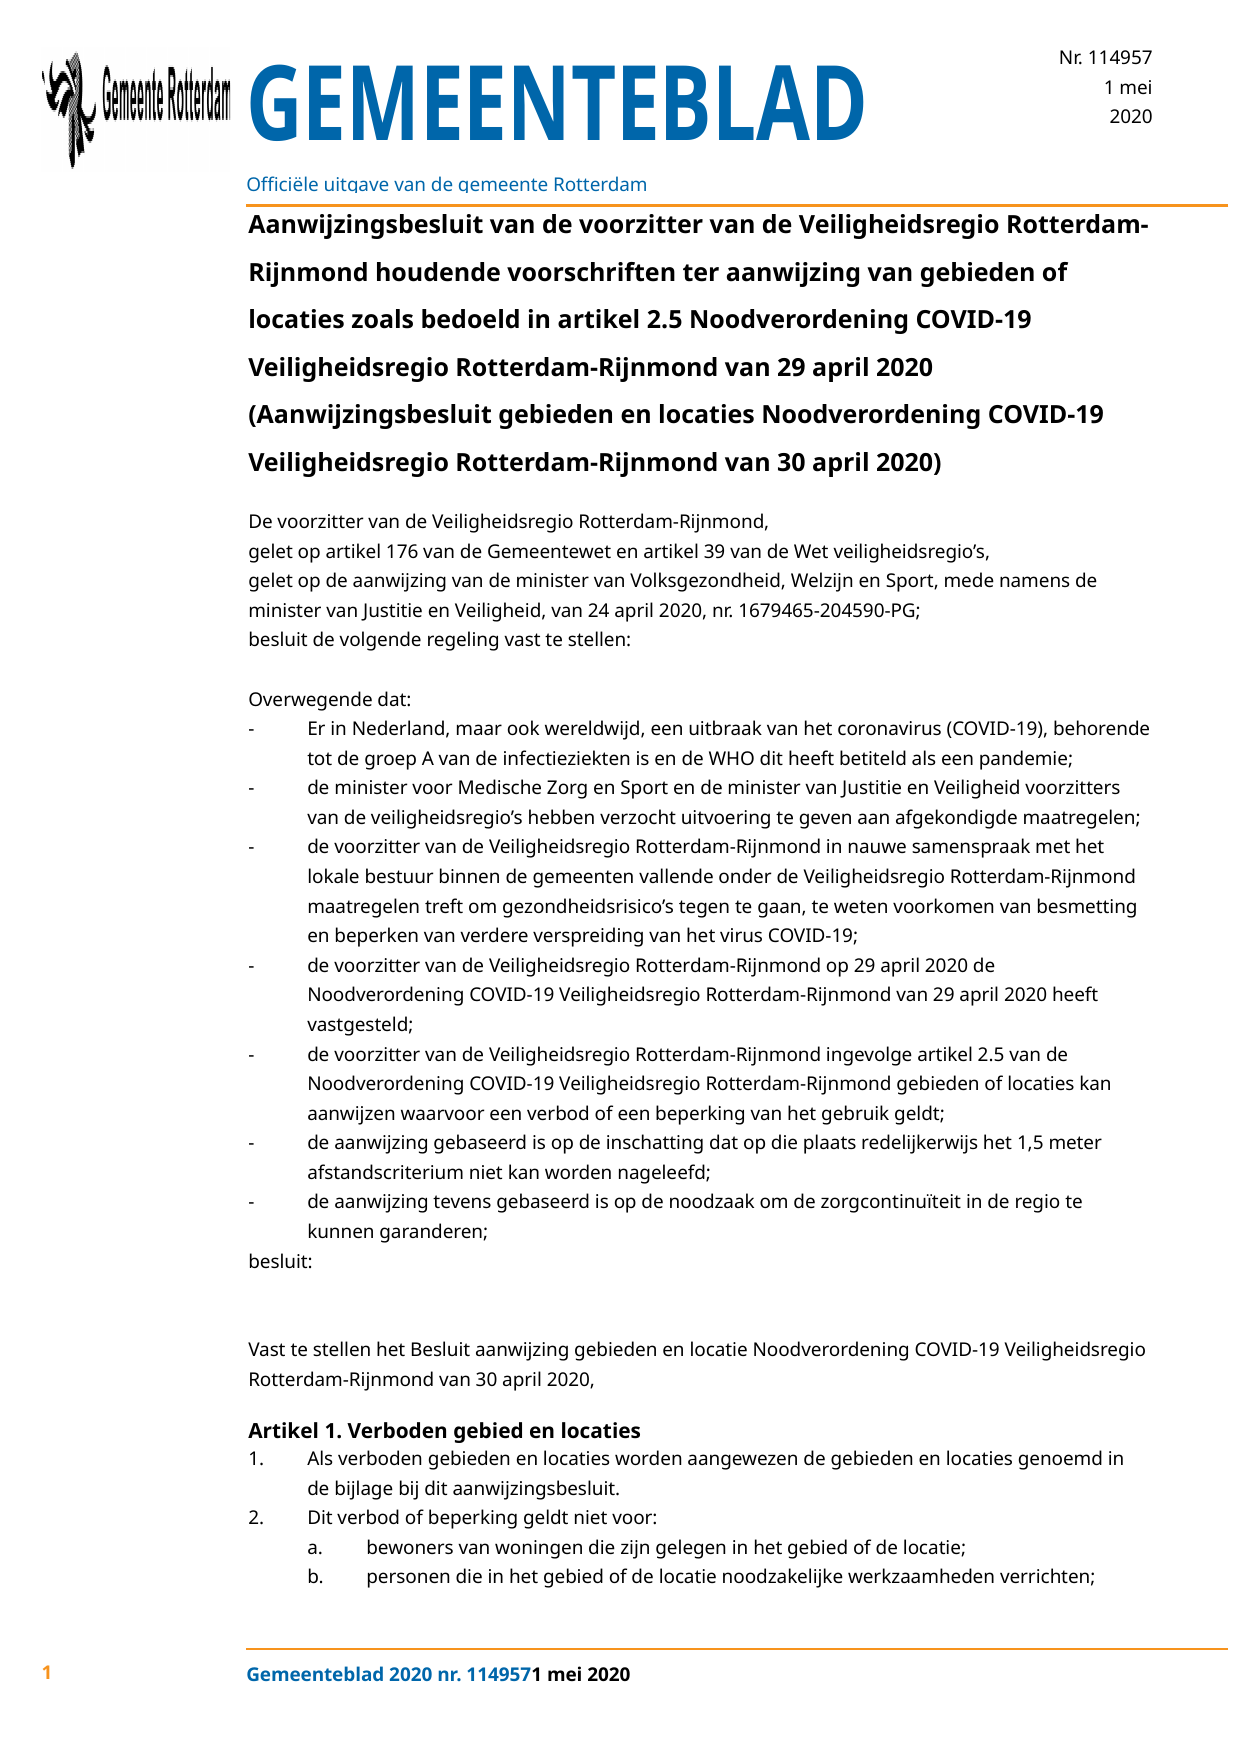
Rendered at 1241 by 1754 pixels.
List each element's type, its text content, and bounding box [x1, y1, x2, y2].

list Er in Nederland, maar ook wereldwijd, een uitbraak van het coronavirus (COVID-19), behorende tot de groep A van de infectieziekten is en de WHO dit heeft betiteld als een pandemie; [248, 715, 1152, 771]
list de minister voor Medische Zorg en Sport en de minister van Justitie en Veiligheid voorzitters van de veiligheidsregio’s hebben verzocht uitvoering te geven aan afgekondigde maatregelen; [248, 774, 1152, 830]
text Overwegende dat: [248, 686, 1152, 712]
list de voorzitter van de Veiligheidsregio Rotterdam-Rijnmond in nauwe samenspraak met het lokale bestuur binnen de gemeenten vallende onder de Veiligheidsregio Rotterdam-Rijnmond maatregelen treft om gezondheidsrisico’s tegen te gaan, te weten voorkomen van besmetting en beperken van verdere verspreiding van het virus COVID-19; [248, 834, 1152, 948]
list Als verboden gebieden en locaties worden aangewezen de gebieden en locaties genoemd in de bijlage bij dit aanwijzingsbesluit. [248, 1445, 1152, 1500]
list de aanwijzing tevens gebaseerd is op de noodzaak om de zorgcontinuïteit in de regio te kunnen garanderen; [248, 1189, 1152, 1244]
text Vast te stellen het Besluit aanwijzing gebieden en locatie Noodverordening COVID-19 Veiligheidsregio Rotterdam-Rijnmond van 30 april 2020, [248, 1337, 1152, 1392]
text besluit de volgende regeling vast te stellen: [248, 627, 1152, 652]
list Dit verbod of beperking geldt niet voor: [248, 1504, 1152, 1530]
text gelet op de aanwijzing van de minister van Volksgezondheid, Welzijn en Sport, mede namens de minister van Justitie en Veiligheid, van 24 april 2020, nr. 1679465-204590-PG; [248, 567, 1152, 623]
list personen die in het gebied of de locatie noodzakelijke werkzaamheden verrichten; [307, 1563, 1152, 1589]
list de voorzitter van de Veiligheidsregio Rotterdam-Rijnmond op 29 april 2020 de Noodverordening COVID-19 Veiligheidsregio Rotterdam-Rijnmond van 29 april 2020 heeft vastgesteld; [248, 952, 1152, 1037]
text gelet op artikel 176 van de Gemeentewet en artikel 39 van de Wet veiligheidsregio’s, [248, 538, 1152, 564]
text Aanwijzingsbesluit van de voorzitter van de Veiligheidsregio Rotterdam-Rijnmond houdende voorschriften ter aanwijzing van gebieden of locaties zoals bedoeld in artikel 2.5 Noodverordening COVID-19 Veiligheidsregio Rotterdam-Rijnmond van 29 april 2020 (Aanwijzingsbesluit gebieden en locaties Noodverordening COVID-19 Veiligheidsregio Rotterdam-Rijnmond van 30 april 2020) [248, 207, 1152, 479]
text Artikel 1. Verboden gebied en locaties [248, 1417, 1152, 1445]
text besluit: [248, 1248, 1152, 1274]
list de aanwijzing gebaseerd is op de inschatting dat op die plaats redelijkerwijs het 1,5 meter afstandscriterium niet kan worden nageleefd; [248, 1129, 1152, 1185]
text De voorzitter van de Veiligheidsregio Rotterdam-Rijnmond, [248, 508, 1152, 534]
picture [41, 47, 231, 172]
list de voorzitter van de Veiligheidsregio Rotterdam-Rijnmond ingevolge artikel 2.5 van de Noodverordening COVID-19 Veiligheidsregio Rotterdam-Rijnmond gebieden of locaties kan aanwijzen waarvoor een verbod of een beperking van het gebruik geldt; [248, 1041, 1152, 1126]
list bewoners van woningen die zijn gelegen in het gebied of de locatie; [307, 1534, 1152, 1559]
